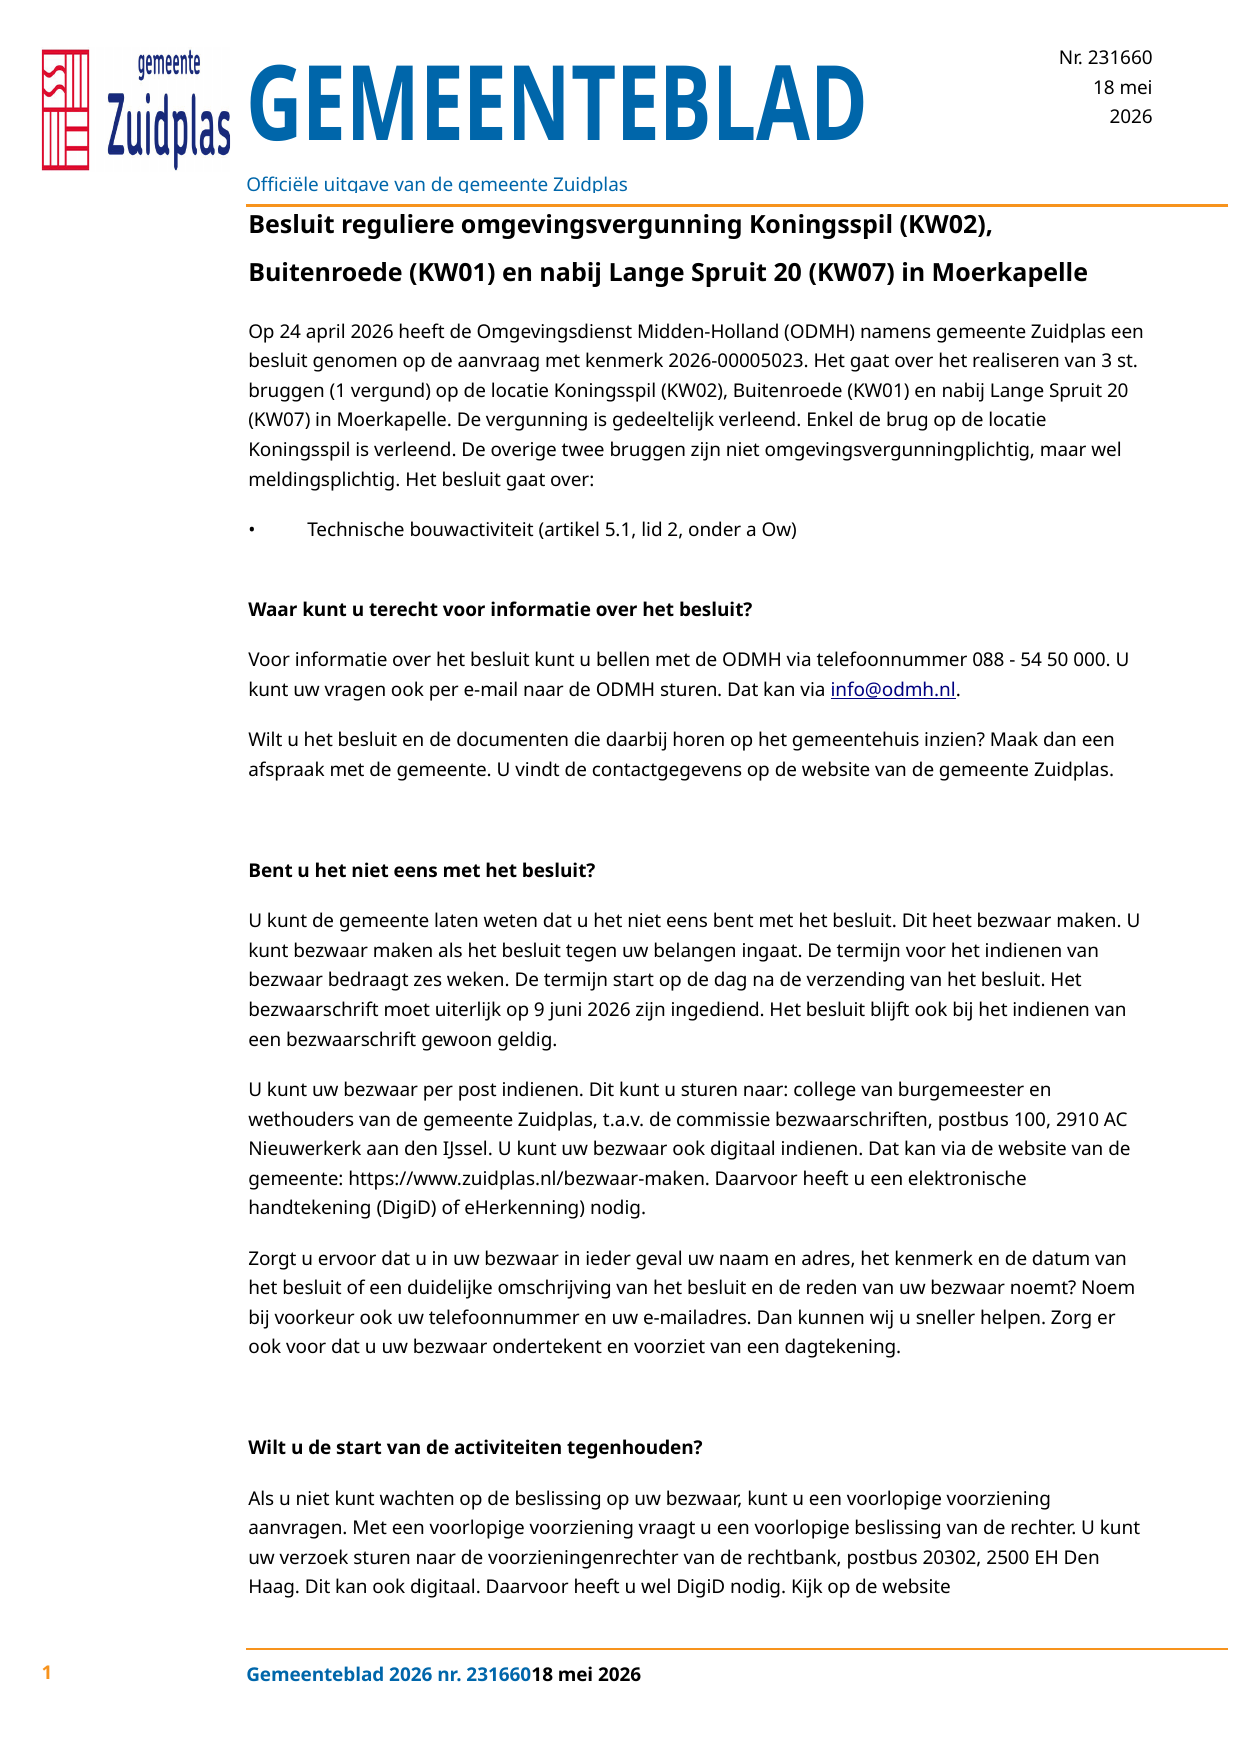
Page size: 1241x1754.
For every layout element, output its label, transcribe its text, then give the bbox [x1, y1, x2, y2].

text Wilt u de start van de activiteiten tegenhouden? [248, 1434, 1152, 1460]
text Zorgt u ervoor dat u in uw bezwaar in ieder geval uw naam en adres, het kenmerk en de datum van het besluit of een duidelijke omschrijving van het besluit en de reden van uw bezwaar noemt? Noem bij voorkeur ook uw telefoonnummer en uw e-mailadres. Dan kunnen wij u sneller helpen. Zorg er ook voor dat u uw bezwaar ondertekent en voorziet van een dagtekening. [248, 1245, 1152, 1359]
text Op 24 april 2026 heeft de Omgevingsdienst Midden-Holland (ODMH) namens gemeente Zuidplas een besluit genomen op de aanvraag met kenmerk 2026-00005023. Het gaat over het realiseren van 3 st. bruggen (1 vergund) op de locatie Koningsspil (KW02), Buitenroede (KW01) en nabij Lange Spruit 20 (KW07) in Moerkapelle. De vergunning is gedeeltelijk verleend. Enkel de brug op de locatie Koningsspil is verleend. De overige twee bruggen zijn niet omgevingsvergunningplichtig, maar wel meldingsplichtig. Het besluit gaat over: [248, 318, 1152, 492]
list Technische bouwactiviteit (artikel 5.1, lid 2, onder a Ow) [248, 516, 1152, 542]
picture [41, 47, 231, 172]
text U kunt de gemeente laten weten dat u het niet eens bent met het besluit. Dit heet bezwaar maken. U kunt bezwaar maken als het besluit tegen uw belangen ingaat. De termijn voor het indienen van bezwaar bedraagt zes weken. De termijn start op de dag na de verzending van het besluit. Het bezwaarschrift moet uiterlijk op 9 juni 2026 zijn ingediend. Het besluit blijft ook bij het indienen van een bezwaarschrift gewoon geldig. [248, 907, 1152, 1052]
text Bent u het niet eens met het besluit? [248, 857, 1152, 883]
text Besluit reguliere omgevingsvergunning Koningsspil (KW02), Buitenroede (KW01) en nabij Lange Spruit 20 (KW07) in Moerkapelle [248, 207, 1152, 288]
text Voor informatie over het besluit kunt u bellen met de ODMH via telefoonnummer 088 - 54 50 000. U kunt uw vragen ook per e-mail naar de ODMH sturen. Dat kan via info@odmh.nl. [248, 647, 1152, 702]
text Wilt u het besluit en de documenten die daarbij horen op het gemeentehuis inzien? Maak dan een afspraak met de gemeente. U vindt de contactgegevens op de website van de gemeente Zuidplas. [248, 727, 1152, 782]
text Waar kunt u terecht voor informatie over het besluit? [248, 596, 1152, 622]
text U kunt uw bezwaar per post indienen. Dit kunt u sturen naar: college van burgemeester en wethouders van de gemeente Zuidplas, t.a.v. de commissie bezwaarschriften, postbus 100, 2910 AC Nieuwerkerk aan den IJssel. U kunt uw bezwaar ook digitaal indienen. Dat kan via de website van de gemeente: https://www.zuidplas.nl/bezwaar-maken. Daarvoor heeft u een elektronische handtekening (DigiD) of eHerkenning) nodig. [248, 1076, 1152, 1220]
text Als u niet kunt wachten op de beslissing op uw bezwaar, kunt u een voorlopige voorziening aanvragen. Met een voorlopige voorziening vraagt u een voorlopige beslissing van de rechter. U kunt uw verzoek sturen naar de voorzieningenrechter van de rechtbank, postbus 20302, 2500 EH Den Haag. Dit kan ook digitaal. Daarvoor heeft u wel DigiD nodig. Kijk op de website [248, 1485, 1152, 1599]
